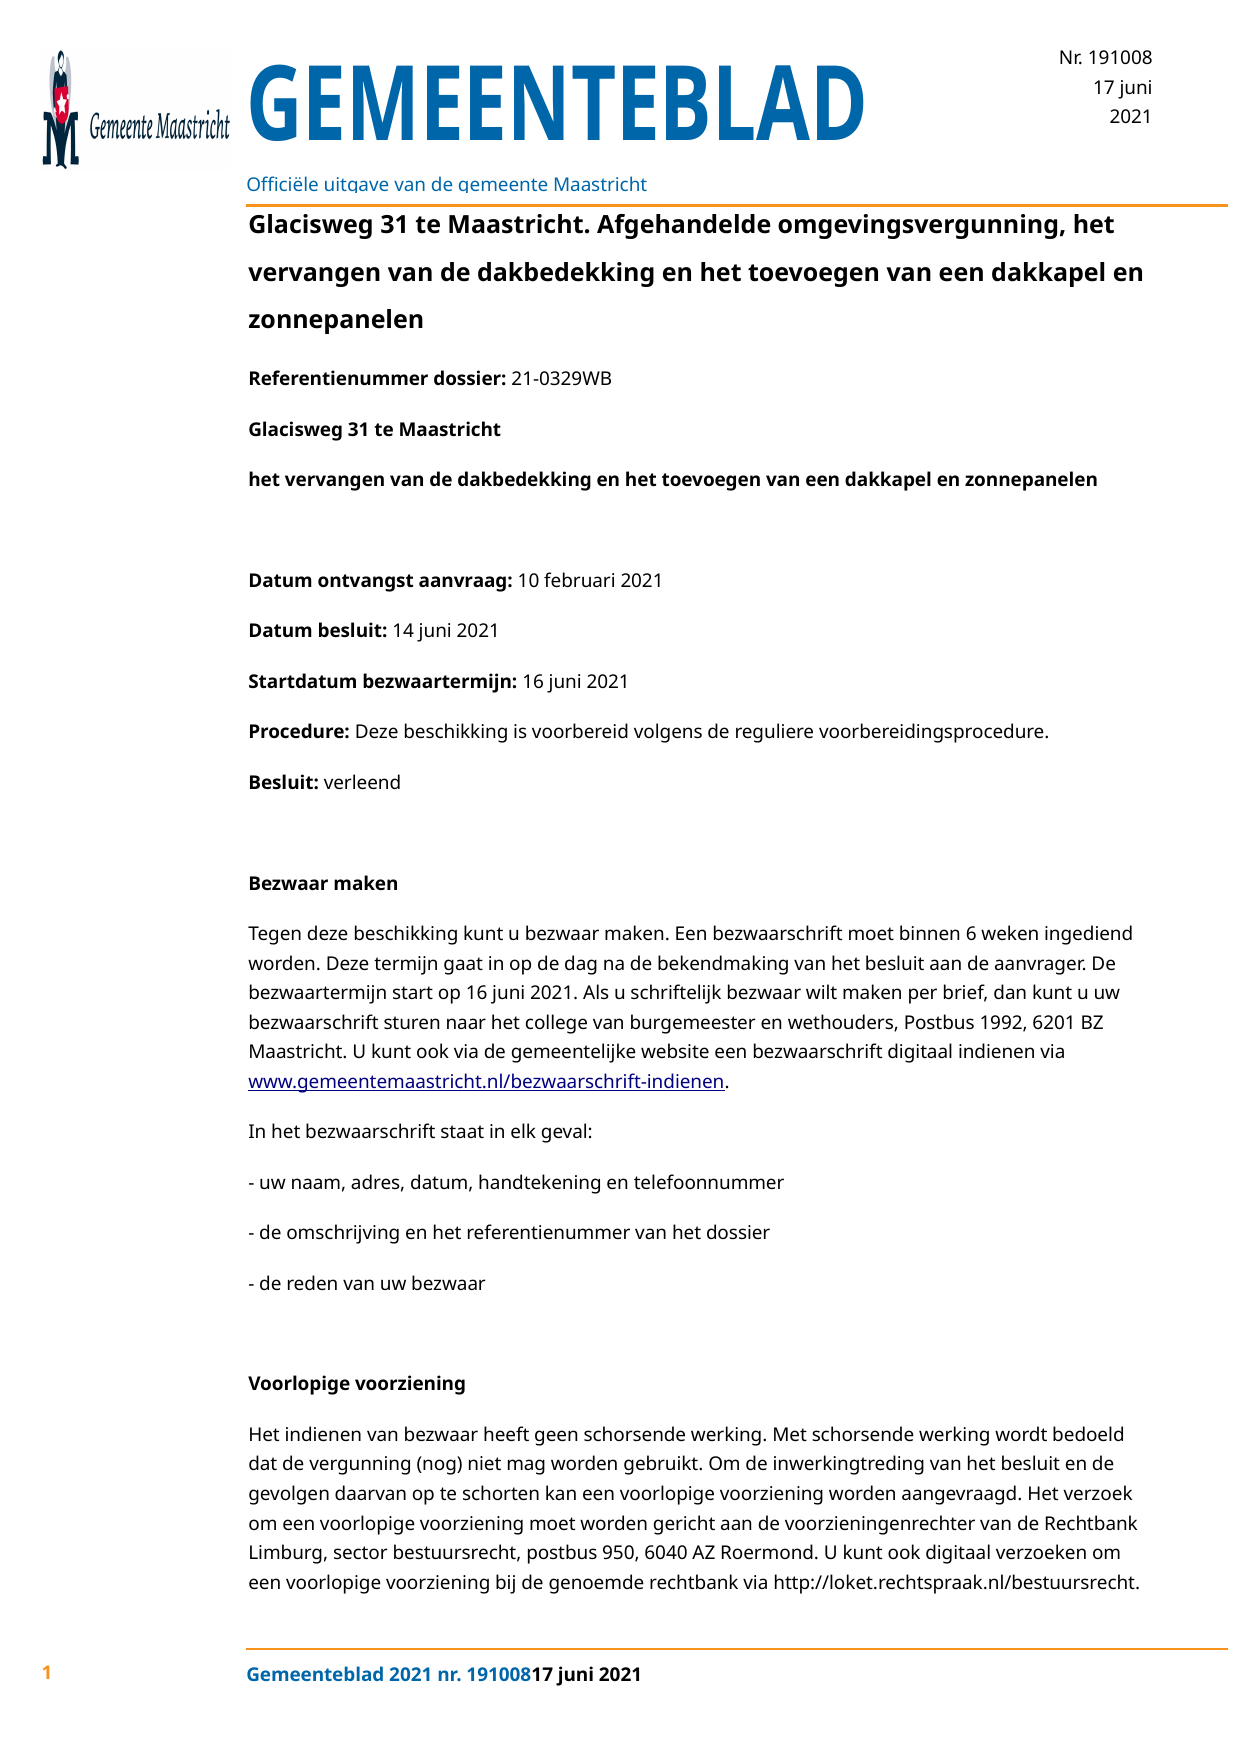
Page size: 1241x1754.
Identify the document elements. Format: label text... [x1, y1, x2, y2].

text - de omschrijving en het referentienummer van het dossier [248, 1219, 1152, 1245]
text Datum ontvangst aanvraag: 10 februari 2021 [248, 567, 1152, 593]
text het vervangen van de dakbedekking en het toevoegen van een dakkapel en zonnepanelen [248, 466, 1152, 492]
text - uw naam, adres, datum, handtekening en telefoonnummer [248, 1169, 1152, 1194]
text Bezwaar maken [248, 870, 1152, 895]
text Tegen deze beschikking kunt u bezwaar maken. Een bezwaarschrift moet binnen 6 weken ingediend worden. Deze termijn gaat in op de dag na de bekendmaking van het besluit aan de aanvrager. De bezwaartermijn start op 16 juni 2021. Als u schriftelijk bezwaar wilt maken per brief, dan kunt u uw bezwaarschrift sturen naar het college van burgemeester en wethouders, Postbus 1992, 6201 BZ Maastricht. U kunt ook via de gemeentelijke website een bezwaarschrift digitaal indienen via www.gemeentemaastricht.nl/bezwaarschrift-indienen. [248, 920, 1152, 1094]
text Glacisweg 31 te Maastricht [248, 416, 1152, 442]
text Procedure: Deze beschikking is voorbereid volgens de reguliere voorbereidingsprocedure. [248, 718, 1152, 744]
text Besluit: verleend [248, 769, 1152, 794]
text Glacisweg 31 te Maastricht. Afgehandelde omgevingsvergunning, het vervangen van de dakbedekking en het toevoegen van een dakkapel en zonnepanelen [248, 207, 1152, 336]
text - de reden van uw bezwaar [248, 1270, 1152, 1295]
text Datum besluit: 14 juni 2021 [248, 618, 1152, 643]
text Startdatum bezwaartermijn: 16 juni 2021 [248, 668, 1152, 694]
picture [41, 47, 231, 172]
text Referentienummer dossier: 21-0329WB [248, 366, 1152, 391]
text Het indienen van bezwaar heeft geen schorsende werking. Met schorsende werking wordt bedoeld dat de vergunning (nog) niet mag worden gebruikt. Om de inwerkingtreding van het besluit en de gevolgen daarvan op te schorten kan een voorlopige voorziening worden aangevraagd. Het verzoek om een voorlopige voorziening moet worden gericht aan de voorzieningenrechter van de Rechtbank Limburg, sector bestuursrecht, postbus 950, 6040 AZ Roermond. U kunt ook digitaal verzoeken om een voorlopige voorziening bij de genoemde rechtbank via http://loket.rechtspraak.nl/bestuursrecht. [248, 1421, 1152, 1594]
text Voorlopige voorziening [248, 1371, 1152, 1396]
text In het bezwaarschrift staat in elk geval: [248, 1118, 1152, 1144]
